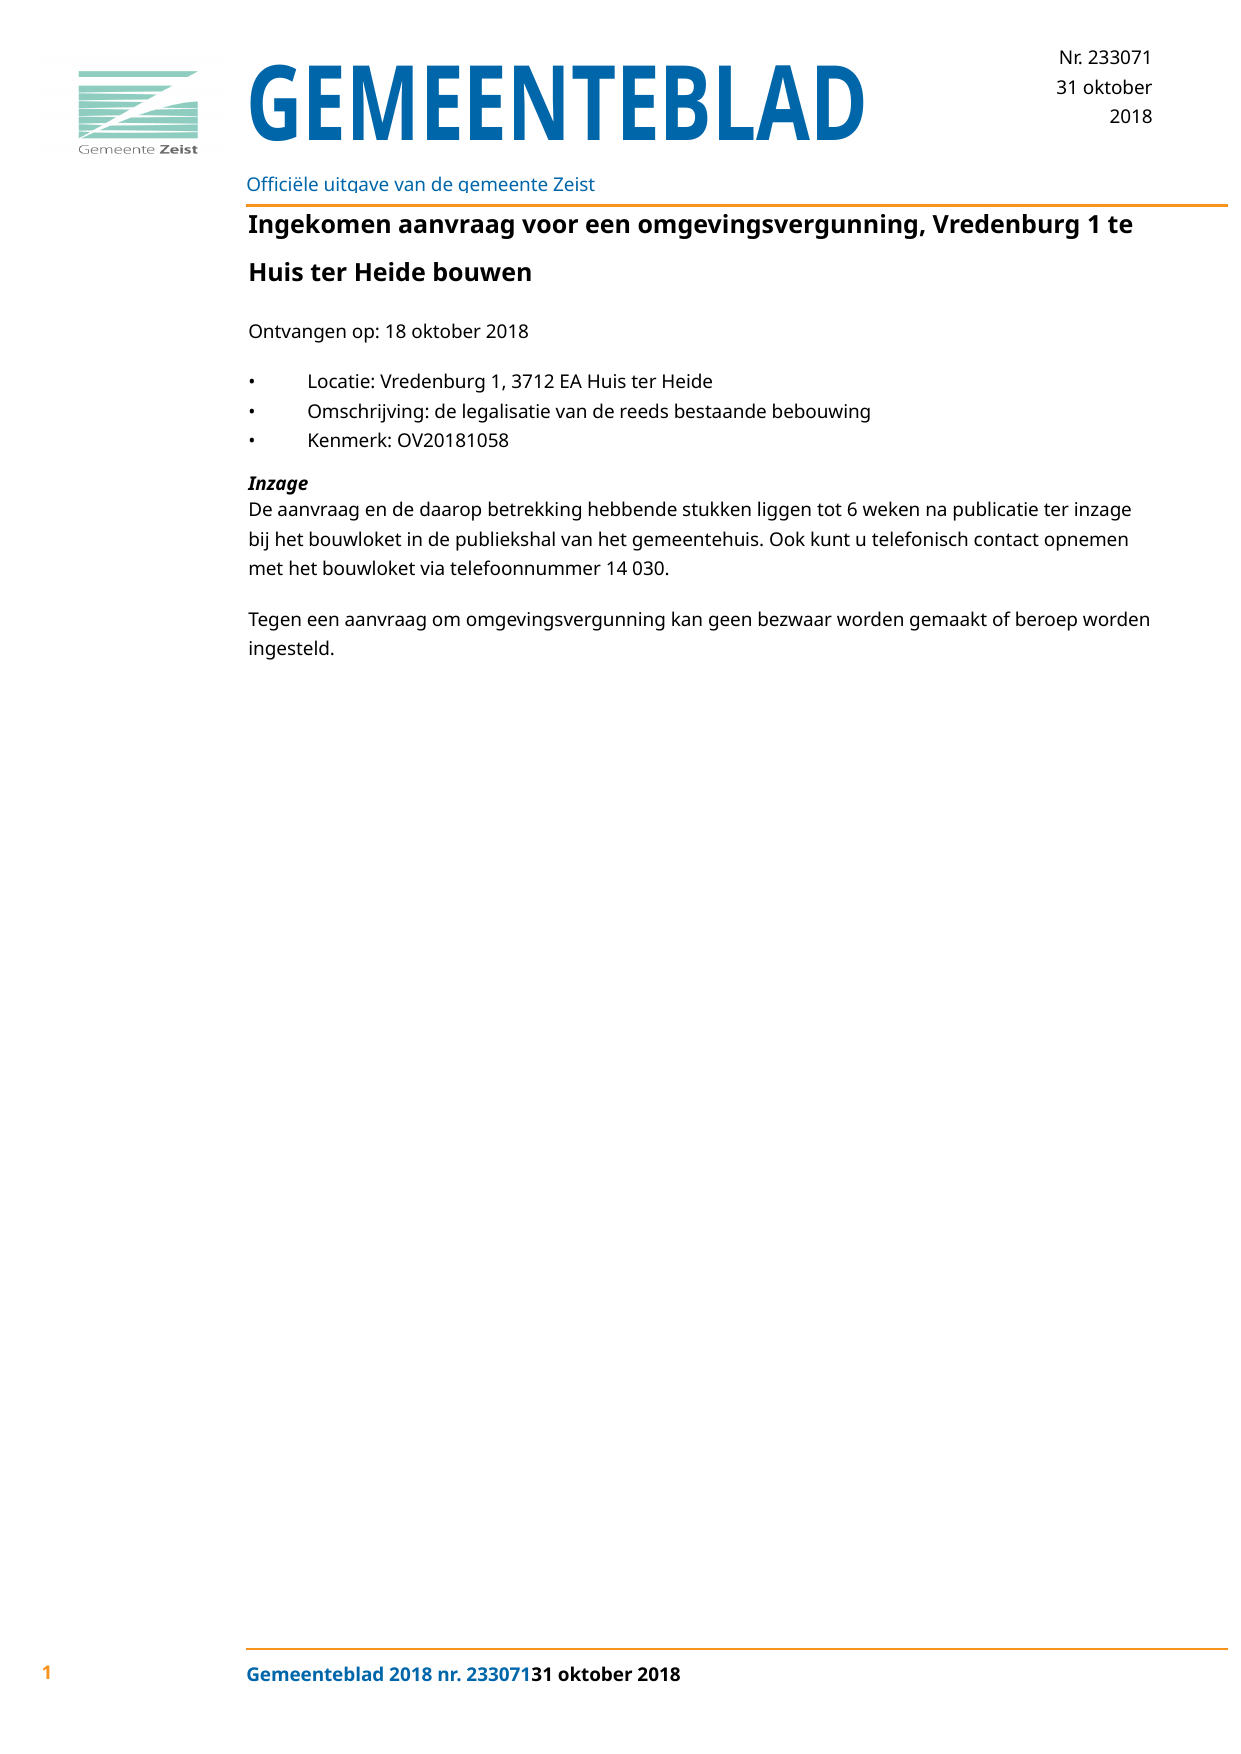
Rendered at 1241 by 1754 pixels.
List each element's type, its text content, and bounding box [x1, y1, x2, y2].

list Omschrijving: de legalisatie van de reeds bestaande bebouwing [248, 398, 1152, 424]
text Inzage [248, 471, 1152, 496]
text Ingekomen aanvraag voor een omgevingsvergunning, Vredenburg 1 te Huis ter Heide bouwen [248, 207, 1152, 288]
text Tegen een aanvraag om omgevingsvergunning kan geen bezwaar worden gemaakt of beroep worden ingesteld. [248, 606, 1152, 661]
list Locatie: Vredenburg 1, 3712 EA Huis ter Heide [248, 368, 1152, 394]
picture [41, 47, 231, 172]
text De aanvraag en de daarop betrekking hebbende stukken liggen tot 6 weken na publicatie ter inzage bij het bouwloket in de publiekshal van het gemeentehuis. Ook kunt u telefonisch contact opnemen met het bouwloket via telefoonnummer 14 030. [248, 496, 1152, 581]
list Kenmerk: OV20181058 [248, 427, 1152, 453]
text Ontvangen op: 18 oktober 2018 [248, 318, 1152, 344]
